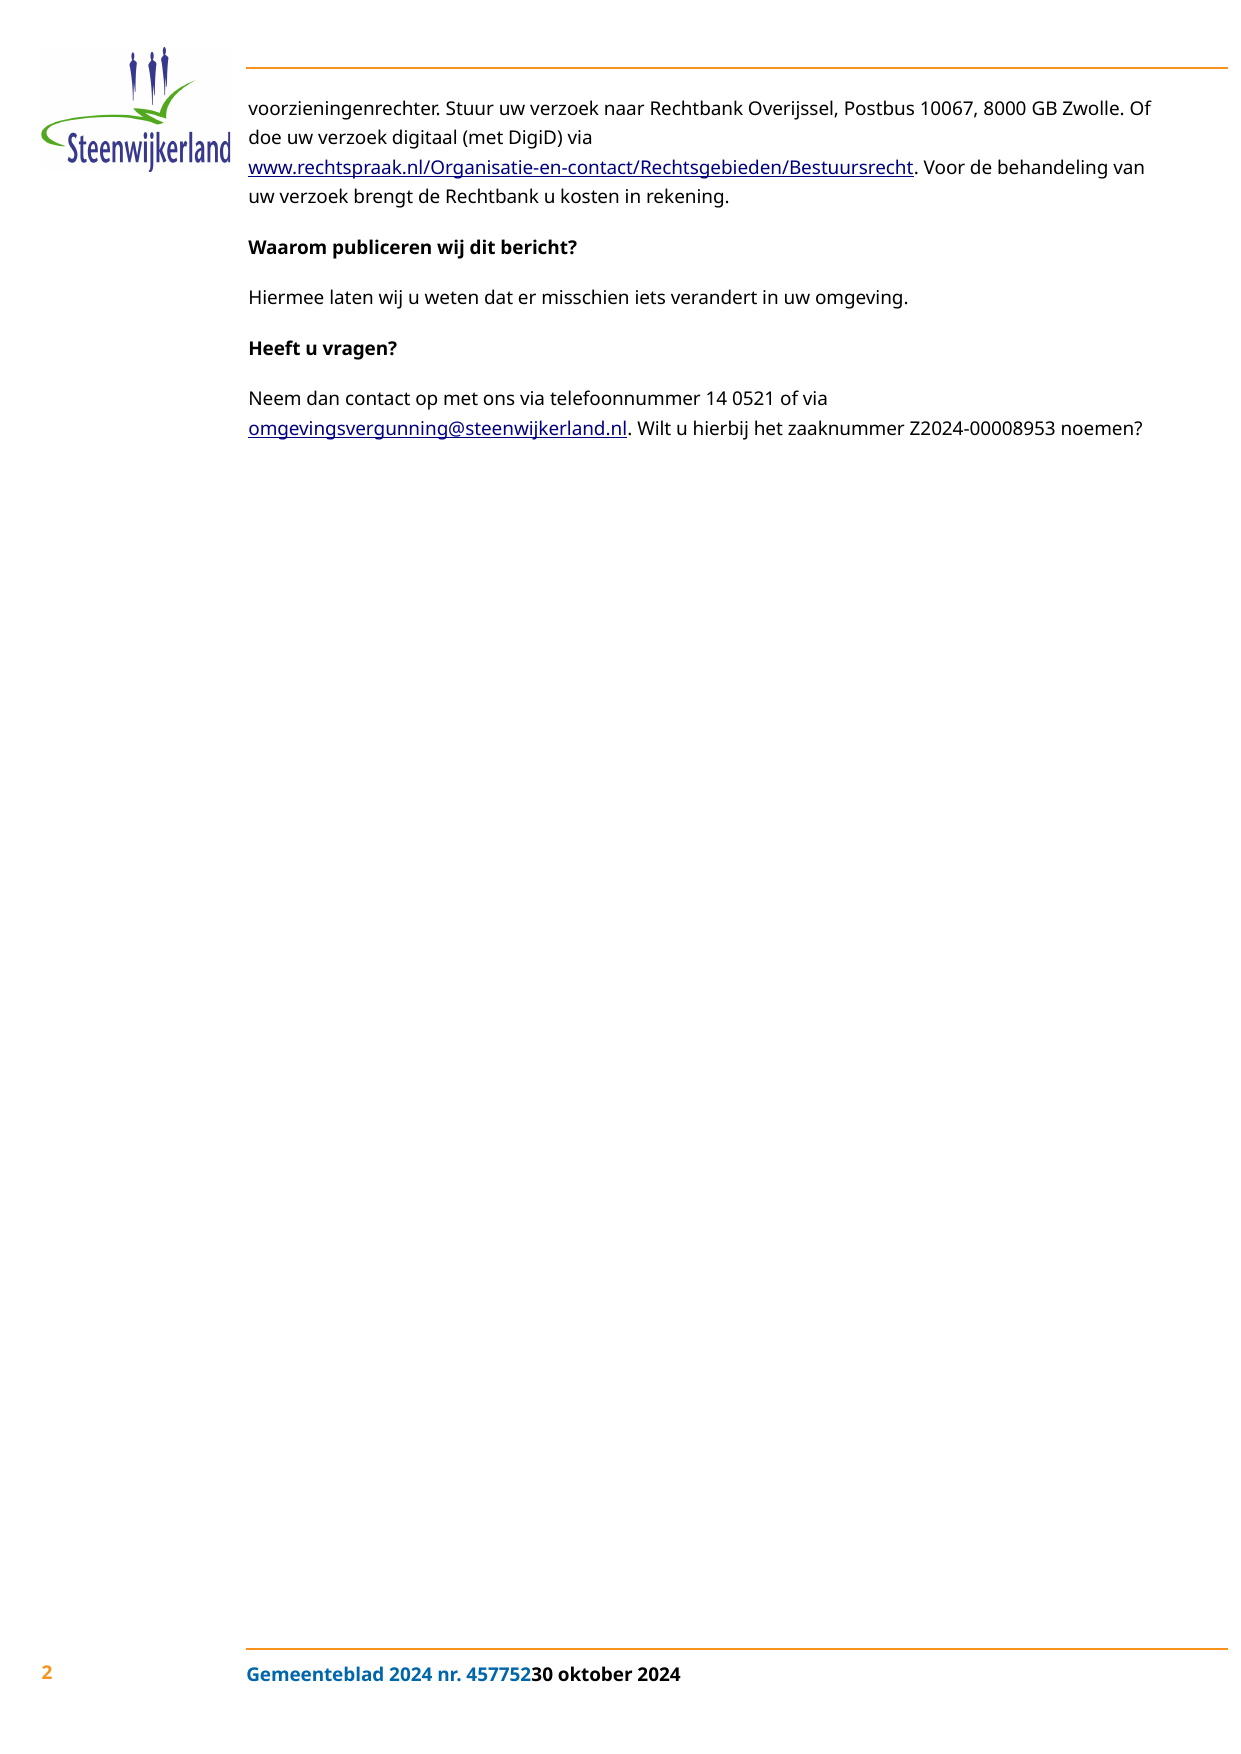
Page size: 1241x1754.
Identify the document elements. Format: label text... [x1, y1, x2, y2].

picture [41, 47, 231, 172]
text Waarom publiceren wij dit bericht? [248, 234, 1152, 260]
text Neem dan contact op met ons via telefoonnummer 14 0521 of via omgevingsvergunning@steenwijkerland.nl. Wilt u hierbij het zaaknummer Z2024-00008953 noemen? [248, 385, 1152, 441]
text voorzieningenrechter. Stuur uw verzoek naar Rechtbank Overijssel, Postbus 10067, 8000 GB Zwolle. Of doe uw verzoek digitaal (met DigiD) via www.rechtspraak.nl/Organisatie-en-contact/Rechtsgebieden/Bestuursrecht. Voor de behandeling van uw verzoek brengt de Rechtbank u kosten in rekening. [248, 95, 1152, 209]
text Heeft u vragen? [248, 335, 1152, 361]
text Hiermee laten wij u weten dat er misschien iets verandert in uw omgeving. [248, 284, 1152, 310]
